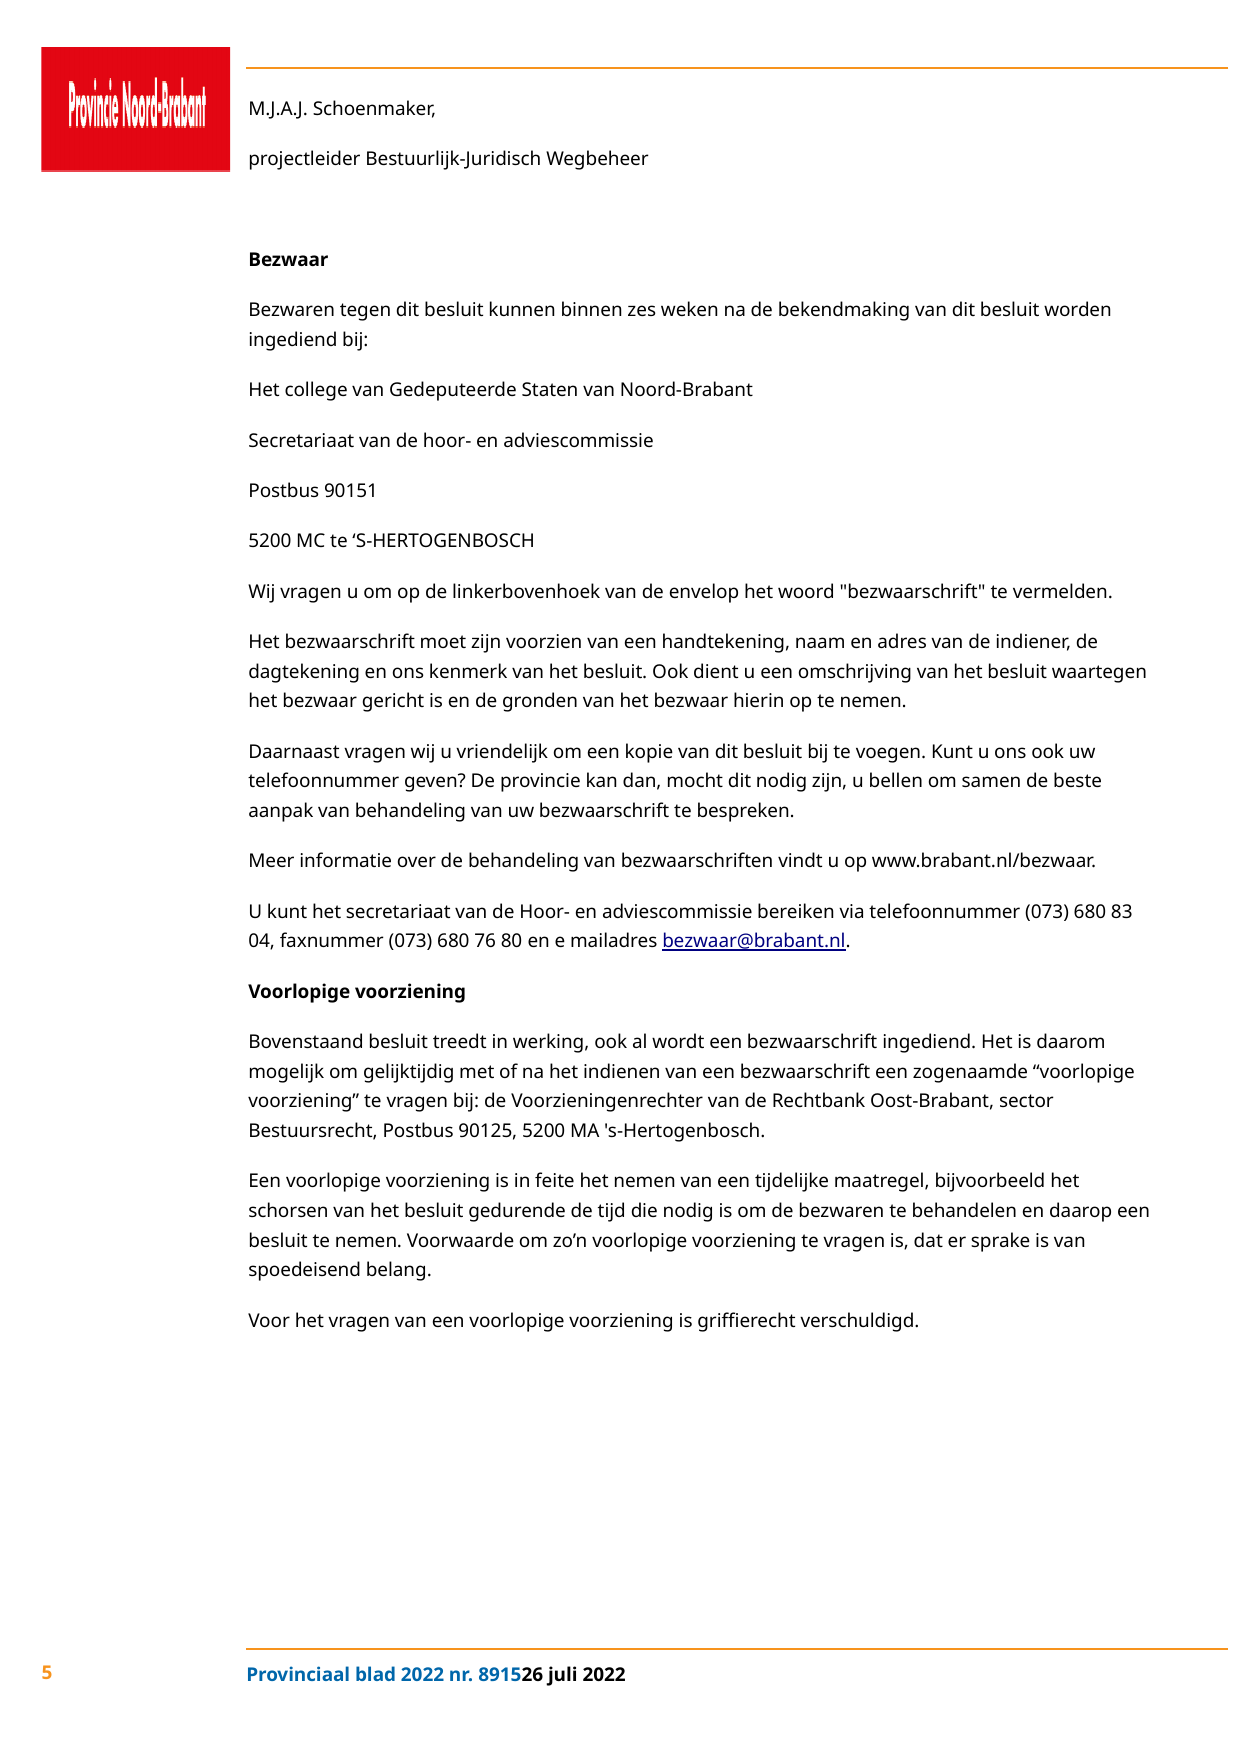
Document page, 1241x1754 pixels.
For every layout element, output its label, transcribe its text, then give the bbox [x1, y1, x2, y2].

text Daarnaast vragen wij u vriendelijk om een kopie van dit besluit bij te voegen. Kunt u ons ook uw telefoonnummer geven? De provincie kan dan, mocht dit nodig zijn, u bellen om samen de beste aanpak van behandeling van uw bezwaarschrift te bespreken. [248, 738, 1152, 823]
text Bovenstaand besluit treedt in werking, ook al wordt een bezwaarschrift ingediend. Het is daarom mogelijk om gelijktijdig met of na het indienen van een bezwaarschrift een zogenaamde “voorlopige voorziening” te vragen bij: de Voorzieningenrechter van de Rechtbank Oost-Brabant, sector Bestuursrecht, Postbus 90125, 5200 MA 's‑Hertogenbosch. [248, 1028, 1152, 1143]
text Bezwaren tegen dit besluit kunnen binnen zes weken na de bekendmaking van dit besluit worden ingediend bij: [248, 296, 1152, 352]
text Secretariaat van de hoor- en adviescommissie [248, 427, 1152, 453]
text U kunt het secretariaat van de Hoor- en adviescommissie bereiken via telefoonnummer (073) 680 83 04, faxnummer (073) 680 76 80 en e mailadres bezwaar@brabant.nl. [248, 898, 1152, 953]
text M.J.A.J. Schoenmaker, [248, 95, 1152, 121]
text Voor het vragen van een voorlopige voorziening is griffierecht verschuldigd. [248, 1307, 1152, 1333]
text Het bezwaarschrift moet zijn voorzien van een handtekening, naam en adres van de indiener, de dagtekening en ons kenmerk van het besluit. Ook dient u een omschrijving van het besluit waartegen het bezwaar gericht is en de gronden van het bezwaar hierin op te nemen. [248, 628, 1152, 713]
text Wij vragen u om op de linkerbovenhoek van de envelop het woord "bezwaarschrift" te vermelden. [248, 578, 1152, 604]
text 5200 MC te ‘S‑HERTOGENBOSCH [248, 528, 1152, 553]
picture [41, 47, 231, 172]
text Bezwaar [248, 246, 1152, 272]
text Een voorlopige voorziening is in feite het nemen van een tijdelijke maatregel, bijvoorbeeld het schorsen van het besluit gedurende de tijd die nodig is om de bezwaren te behandelen en daarop een besluit te nemen. Voorwaarde om zo’n voorlopige voorziening te vragen is, dat er sprake is van spoedeisend belang. [248, 1168, 1152, 1282]
text Het college van Gedeputeerde Staten van Noord-Brabant [248, 376, 1152, 402]
text Postbus 90151 [248, 477, 1152, 503]
text projectleider Bestuurlijk-Juridisch Wegbeheer [248, 145, 1152, 171]
text Voorlopige voorziening [248, 978, 1152, 1004]
text Meer informatie over de behandeling van bezwaarschriften vindt u op www.brabant.nl/bezwaar. [248, 848, 1152, 873]
